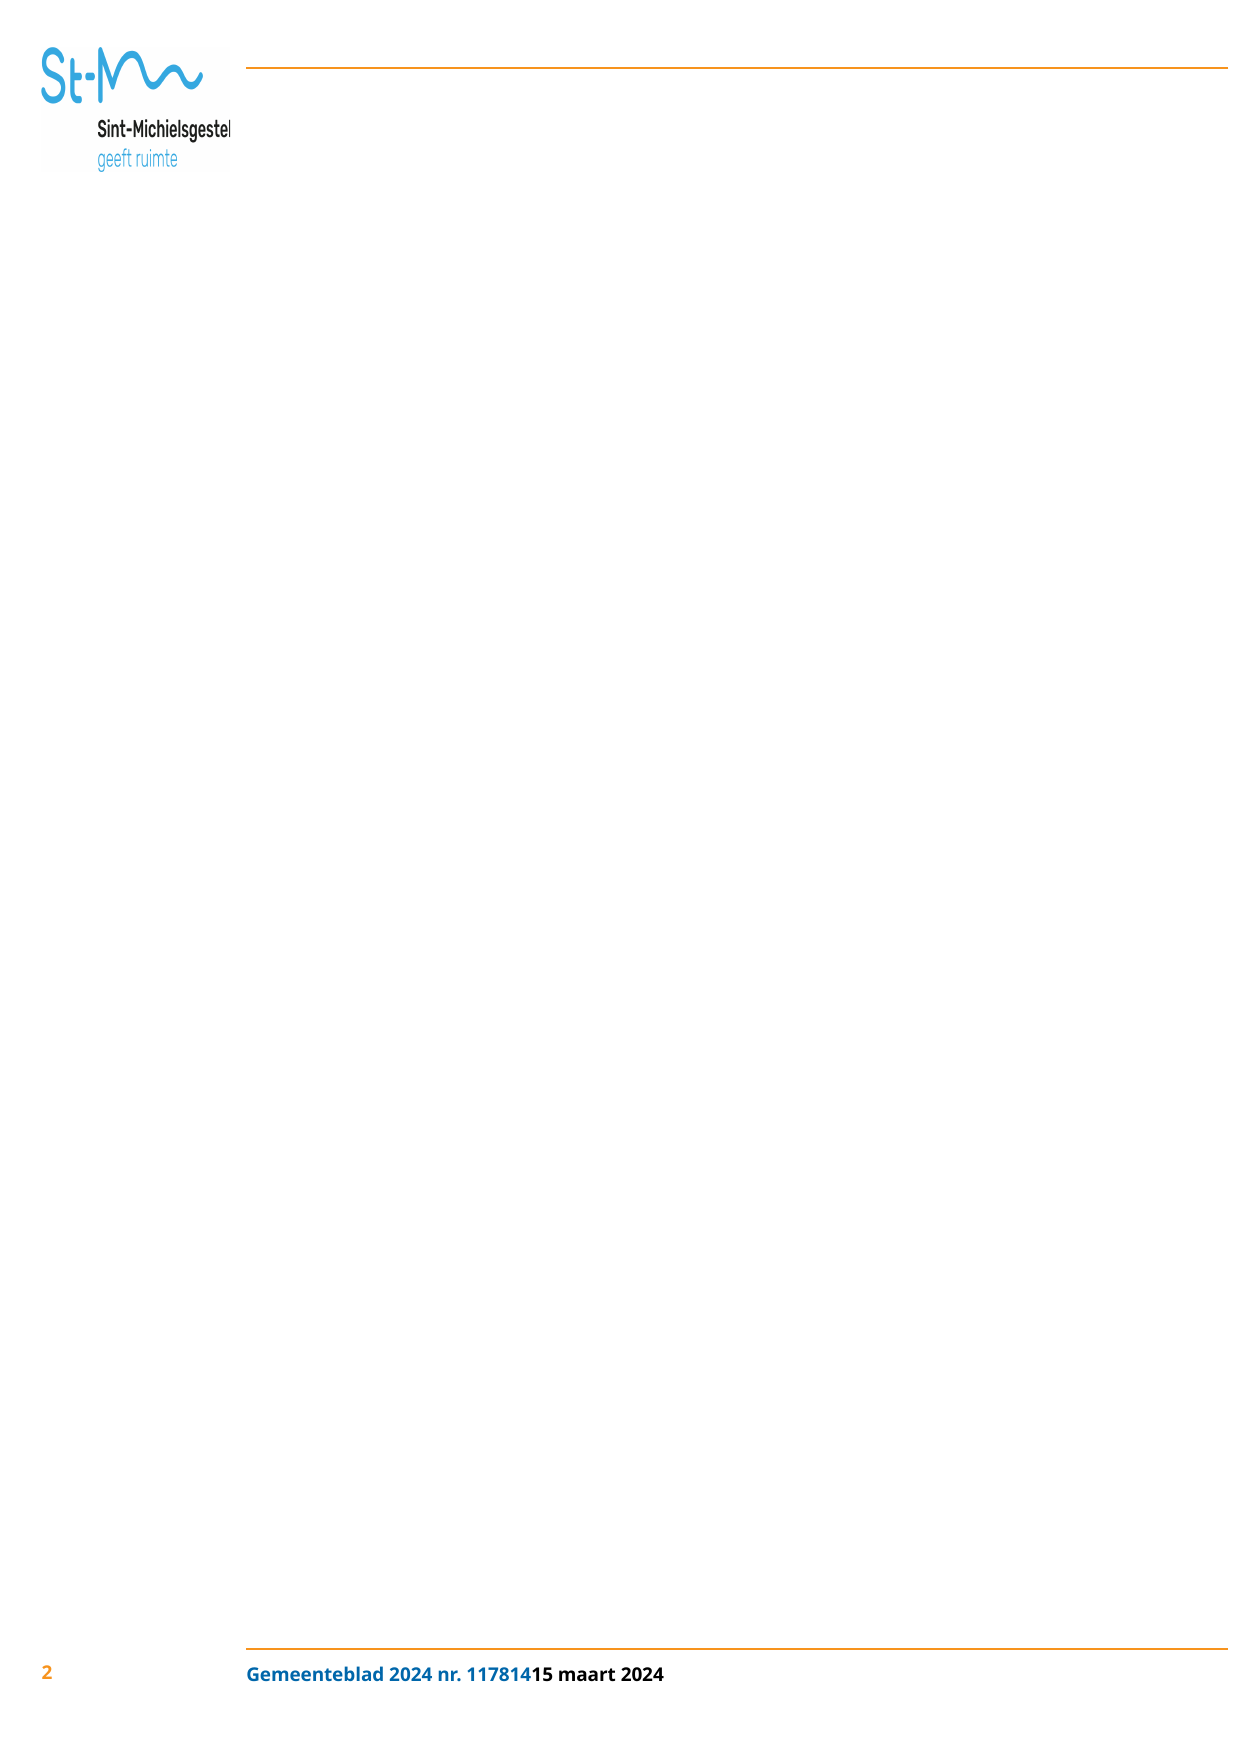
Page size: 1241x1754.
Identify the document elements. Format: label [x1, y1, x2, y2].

picture [41, 47, 231, 172]
